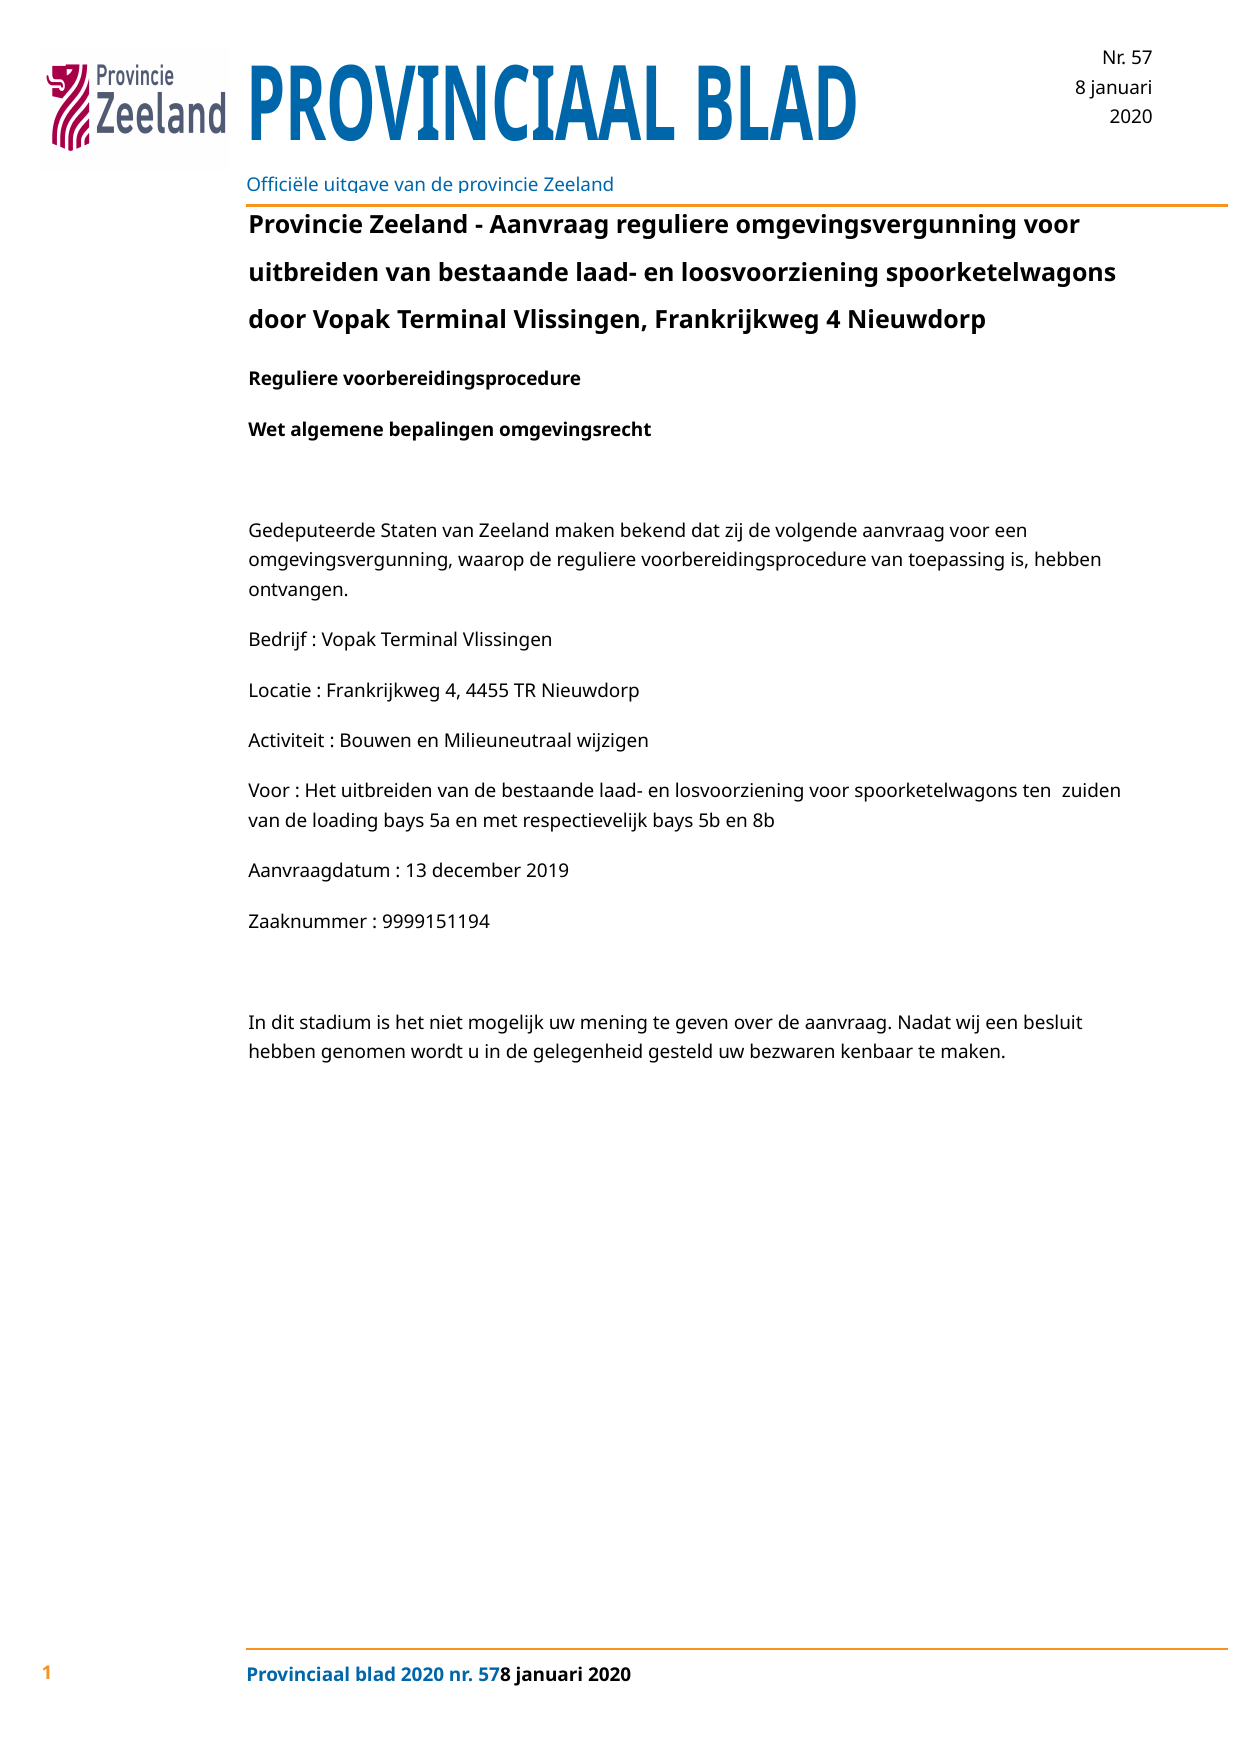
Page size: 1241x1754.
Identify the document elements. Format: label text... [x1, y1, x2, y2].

text In dit stadium is het niet mogelijk uw mening te geven over de aanvraag. Nadat wij een besluit hebben genomen wordt u in de gelegenheid gesteld uw bezwaren kenbaar te maken. [248, 1009, 1152, 1064]
text Wet algemene bepalingen omgevingsrecht [248, 416, 1152, 442]
text Provincie Zeeland - Aanvraag reguliere omgevingsvergunning voor uitbreiden van bestaande laad- en loosvoorziening spoorketelwagons door Vopak Terminal Vlissingen, Frankrijkweg 4 Nieuwdorp [248, 207, 1152, 336]
text Bedrijf : Vopak Terminal Vlissingen [248, 626, 1152, 652]
text Locatie : Frankrijkweg 4, 4455 TR Nieuwdorp [248, 677, 1152, 702]
text Voor : Het uitbreiden van de bestaande laad- en losvoorziening voor spoorketelwagons ten zuiden van de loading bays 5a en met respectievelijk bays 5b en 8b [248, 778, 1152, 833]
text Activiteit : Bouwen en Milieuneutraal wijzigen [248, 727, 1152, 753]
text Aanvraagdatum : 13 december 2019 [248, 858, 1152, 883]
text Reguliere voorbereidingsprocedure [248, 366, 1152, 391]
text Gedeputeerde Staten van Zeeland maken bekend dat zij de volgende aanvraag voor een omgevingsvergunning, waarop de reguliere voorbereidingsprocedure van toepassing is, hebben ontvangen. [248, 517, 1152, 602]
picture [41, 47, 231, 172]
text Zaaknummer : 9999151194 [248, 908, 1152, 934]
